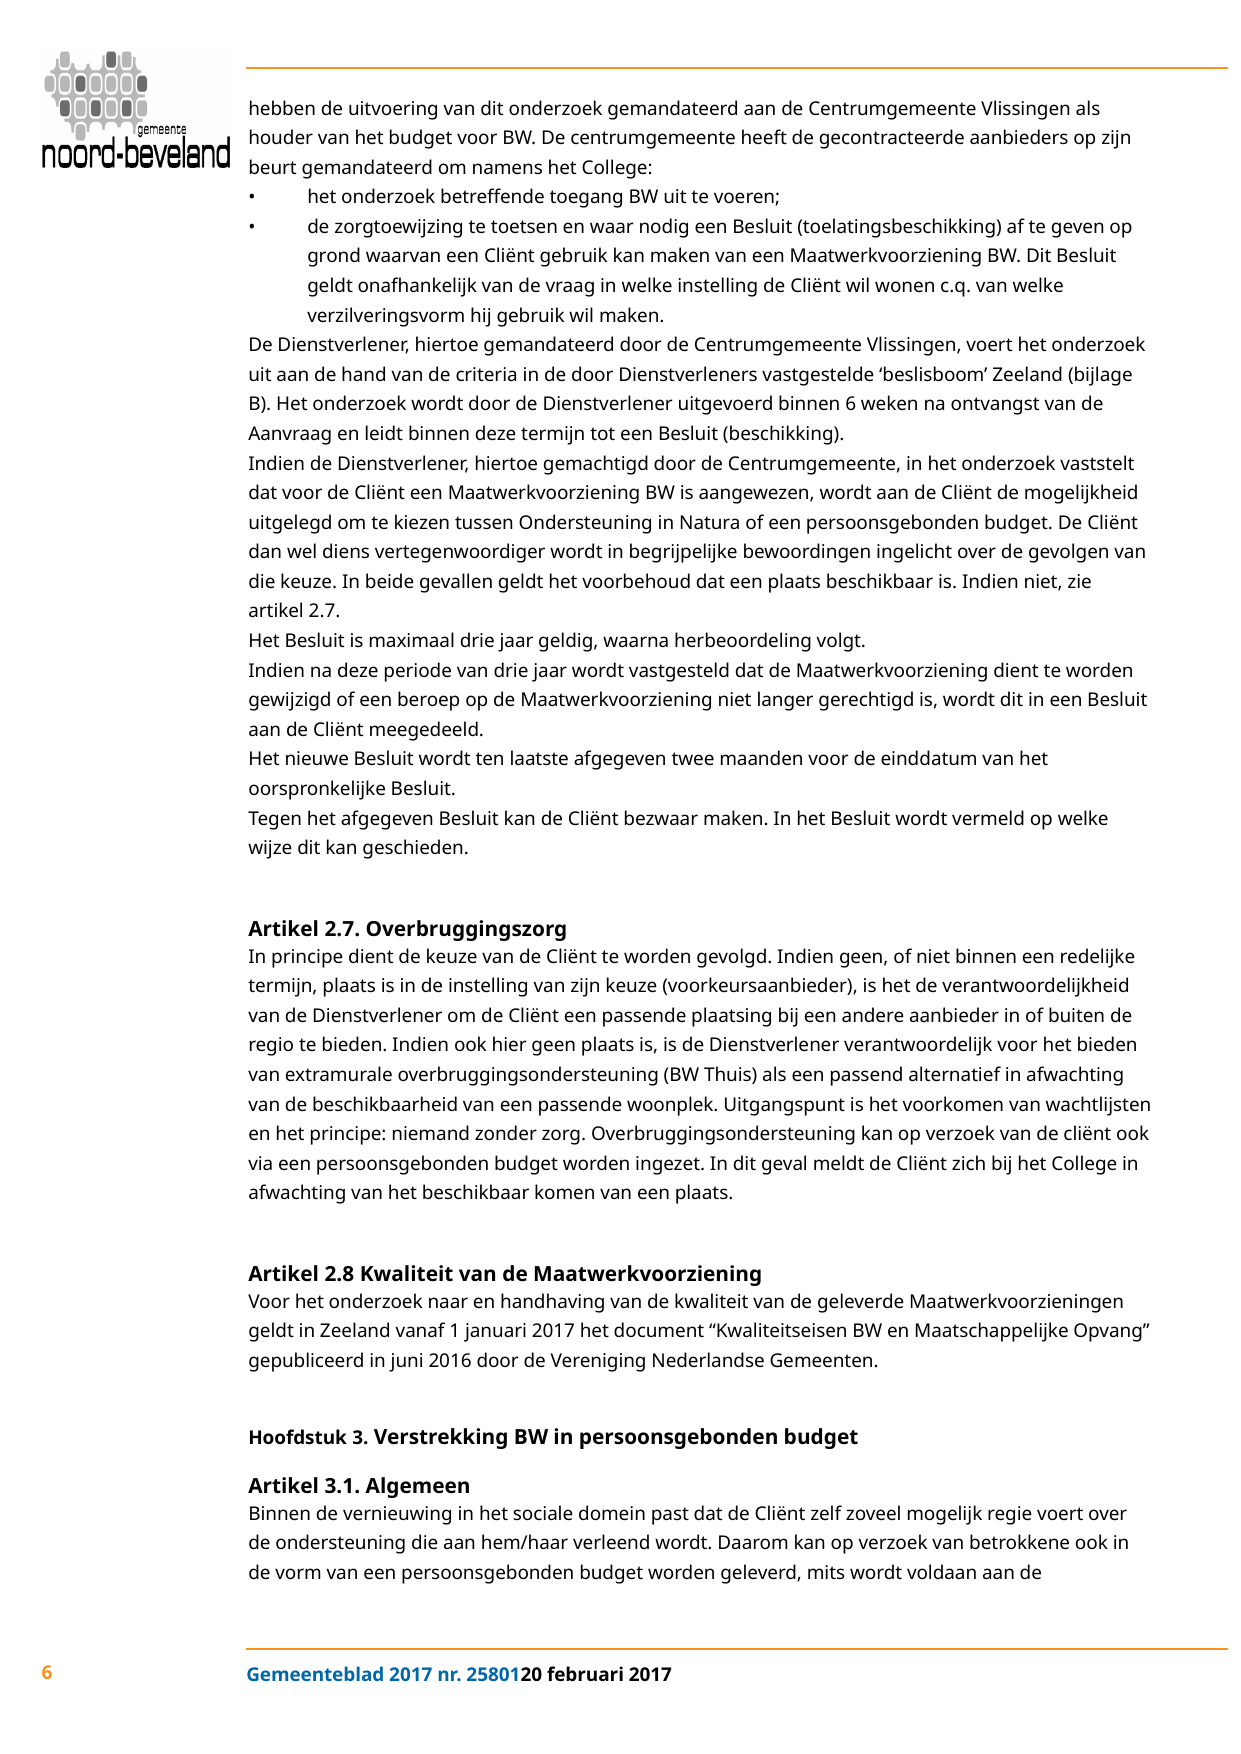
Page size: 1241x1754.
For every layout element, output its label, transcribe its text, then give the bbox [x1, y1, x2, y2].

text Indien na deze periode van drie jaar wordt vastgesteld dat de Maatwerkvoorziening dient te worden gewijzigd of een beroep op de Maatwerkvoorziening niet langer gerechtigd is, wordt dit in een Besluit aan de Cliënt meegedeeld. [248, 657, 1152, 742]
text hebben de uitvoering van dit onderzoek gemandateerd aan de Centrumgemeente Vlissingen als houder van het budget voor BW. De centrumgemeente heeft de gecontracteerde aanbieders op zijn beurt gemandateerd om namens het College: [248, 95, 1152, 180]
text Tegen het afgegeven Besluit kan de Cliënt bezwaar maken. In het Besluit wordt vermeld op welke wijze dit kan geschieden. [248, 805, 1152, 860]
list het onderzoek betreffende toegang BW uit te voeren; [248, 183, 1152, 209]
text In principe dient de keuze van de Cliënt te worden gevolgd. Indien geen, of niet binnen een redelijke termijn, plaats is in de instelling van zijn keuze (voorkeursaanbieder), is het de verantwoordelijkheid van de Dienstverlener om de Cliënt een passende plaatsing bij een andere aanbieder in of buiten de regio te bieden. Indien ook hier geen plaats is, is de Dienstverlener verantwoordelijk voor het bieden van extramurale overbruggingsondersteuning (BW Thuis) als een passend alternatief in afwachting van de beschikbaarheid van een passende woonplek. Uitgangspunt is het voorkomen van wachtlijsten en het principe: niemand zonder zorg. Overbruggingsondersteuning kan op verzoek van de cliënt ook via een persoonsgebonden budget worden ingezet. In dit geval meldt de Cliënt zich bij het College in afwachting van het beschikbaar komen van een plaats. [248, 943, 1152, 1205]
text Binnen de vernieuwing in het sociale domein past dat de Cliënt zelf zoveel mogelijk regie voert over de ondersteuning die aan hem/haar verleend wordt. Daarom kan op verzoek van betrokkene ook in de vorm van een persoonsgebonden budget worden geleverd, mits wordt voldaan aan de [248, 1500, 1152, 1585]
text Het Besluit is maximaal drie jaar geldig, waarna herbeoordeling volgt. [248, 627, 1152, 653]
text De Dienstverlener, hiertoe gemandateerd door de Centrumgemeente Vlissingen, voert het onderzoek uit aan de hand van de criteria in de door Dienstverleners vastgestelde ‘beslisboom’ Zeeland (bijlage B). Het onderzoek wordt door de Dienstverlener uitgevoerd binnen 6 weken na ontvangst van de Aanvraag en leidt binnen deze termijn tot een Besluit (beschikking). [248, 331, 1152, 446]
text Het nieuwe Besluit wordt ten laatste afgegeven twee maanden voor de einddatum van het oorspronkelijke Besluit. [248, 746, 1152, 801]
picture [41, 47, 231, 172]
text Voor het onderzoek naar en handhaving van de kwaliteit van de geleverde Maatwerkvoorzieningen geldt in Zeeland vanaf 1 januari 2017 het document “Kwaliteitseisen BW en Maatschappelijke Opvang” gepubliceerd in juni 2016 door de Vereniging Nederlandse Gemeenten. [248, 1288, 1152, 1373]
list de zorgtoewijzing te toetsen en waar nodig een Besluit (toelatingsbeschikking) af te geven op grond waarvan een Cliënt gebruik kan maken van een Maatwerkvoorziening BW. Dit Besluit geldt onafhankelijk van de vraag in welke instelling de Cliënt wil wonen c.q. van welke verzilveringsvorm hij gebruik wil maken. [248, 213, 1152, 328]
text Artikel 2.7. Overbruggingszorg [248, 914, 1152, 943]
text Hoofdstuk 3. Verstrekking BW in persoonsgebonden budget [248, 1422, 1152, 1451]
text Indien de Dienstverlener, hiertoe gemachtigd door de Centrumgemeente, in het onderzoek vaststelt dat voor de Cliënt een Maatwerkvoorziening BW is aangewezen, wordt aan de Cliënt de mogelijkheid uitgelegd om te kiezen tussen Ondersteuning in Natura of een persoonsgebonden budget. De Cliënt dan wel diens vertegenwoordiger wordt in begrijpelijke bewoordingen ingelicht over de gevolgen van die keuze. In beide gevallen geldt het voorbehoud dat een plaats beschikbaar is. Indien niet, zie artikel 2.7. [248, 450, 1152, 623]
text Artikel 3.1. Algemeen [248, 1472, 1152, 1500]
text Artikel 2.8 Kwaliteit van de Maatwerkvoorziening [248, 1259, 1152, 1288]
